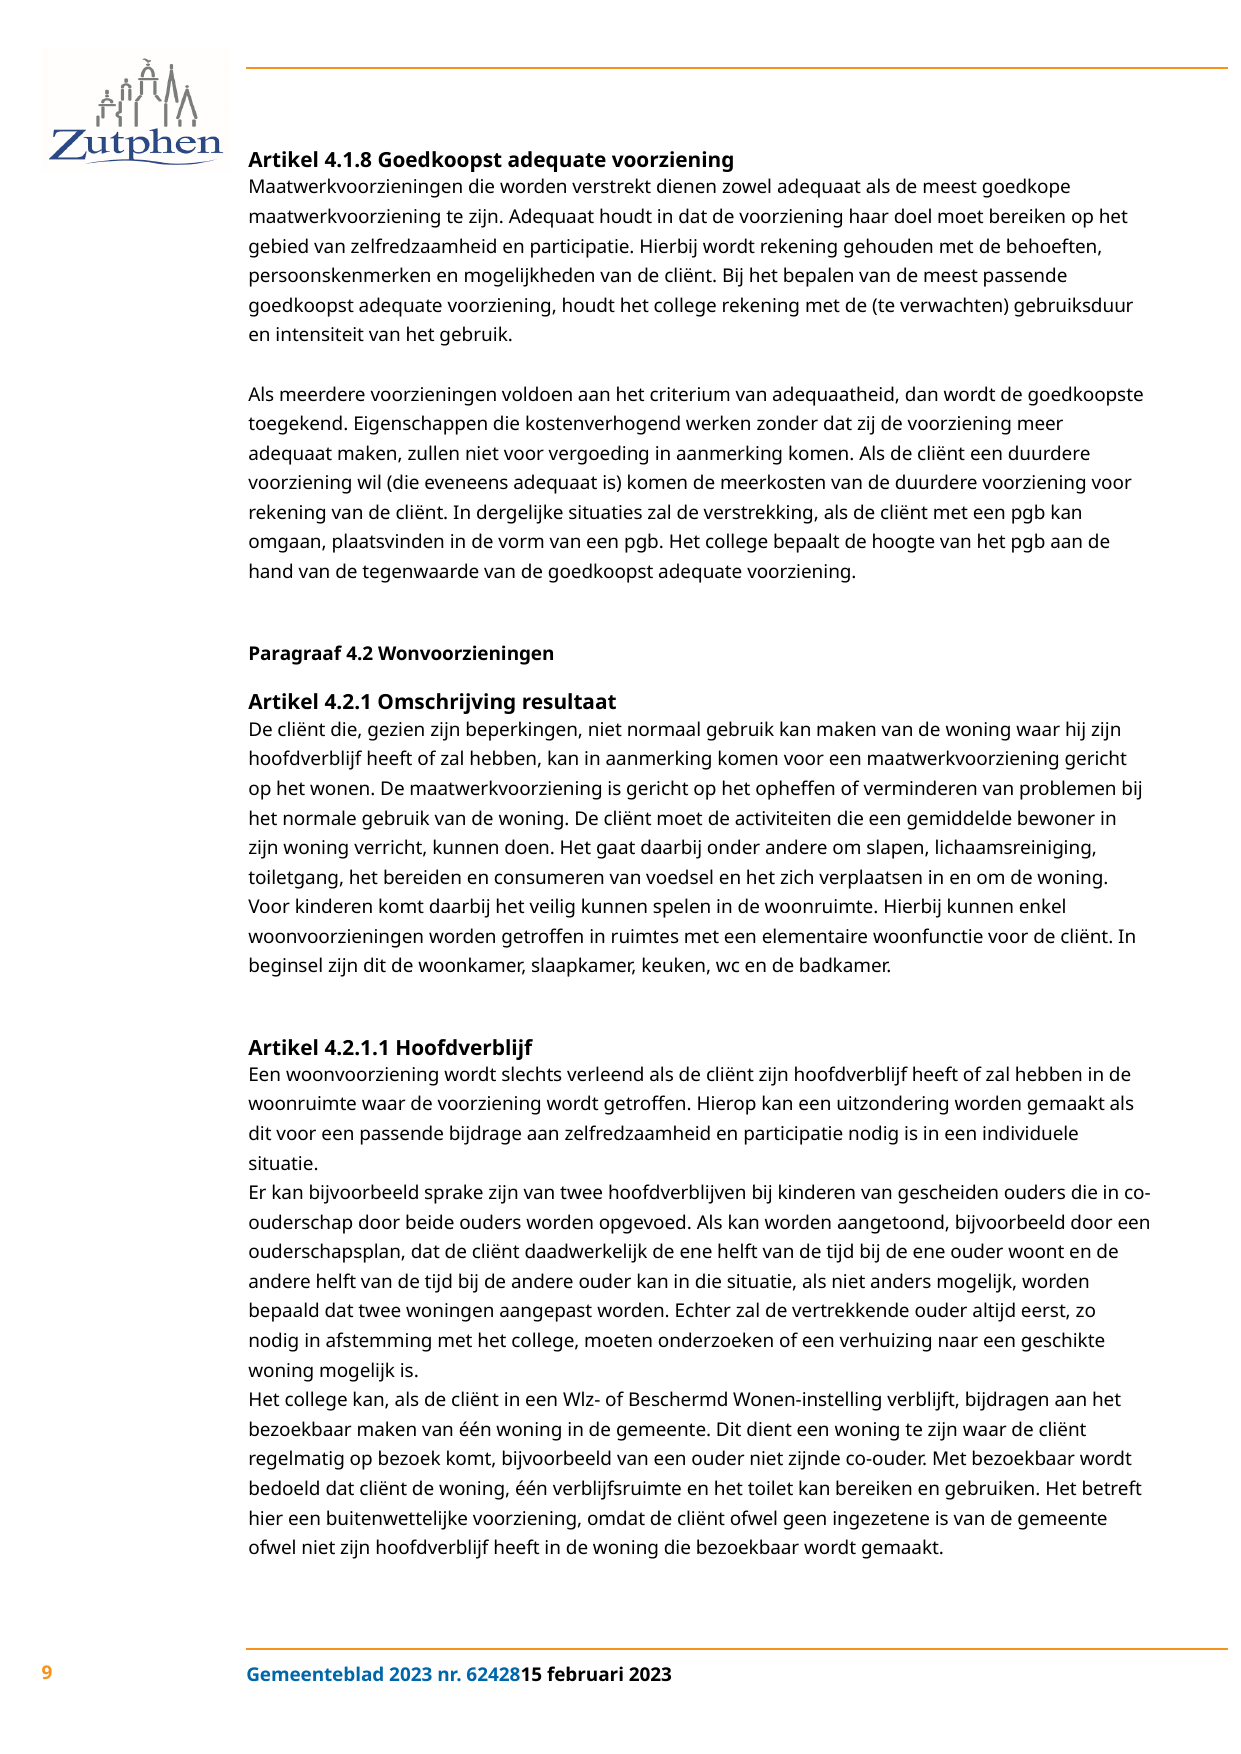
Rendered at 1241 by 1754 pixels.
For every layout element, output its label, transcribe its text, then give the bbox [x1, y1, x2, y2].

text De cliënt die, gezien zijn beperkingen, niet normaal gebruik kan maken van de woning waar hij zijn hoofdverblijf heeft of zal hebben, kan in aanmerking komen voor een maatwerkvoorziening gericht op het wonen. De maatwerkvoorziening is gericht op het opheffen of verminderen van problemen bij het normale gebruik van de woning. De cliënt moet de activiteiten die een gemiddelde bewoner in zijn woning verricht, kunnen doen. Het gaat daarbij onder andere om slapen, lichaamsreiniging, toiletgang, het bereiden en consumeren van voedsel en het zich verplaatsen in en om de woning. Voor kinderen komt daarbij het veilig kunnen spelen in de woonruimte. Hierbij kunnen enkel woonvoorzieningen worden getroffen in ruimtes met een elementaire woonfunctie voor de cliënt. In beginsel zijn dit de woonkamer, slaapkamer, keuken, wc en de badkamer. [248, 716, 1152, 978]
text Artikel 4.1.8 Goedkoopst adequate voorziening [248, 145, 1152, 174]
text Paragraaf 4.2 Wonvoorzieningen [248, 638, 1152, 667]
text Artikel 4.2.1 Omschrijving resultaat [248, 687, 1152, 716]
text Er kan bijvoorbeeld sprake zijn van twee hoofdverblijven bij kinderen van gescheiden ouders die in co-ouderschap door beide ouders worden opgevoed. Als kan worden aangetoond, bijvoorbeeld door een ouderschapsplan, dat de cliënt daadwerkelijk de ene helft van de tijd bij de ene ouder woont en de andere helft van de tijd bij de andere ouder kan in die situatie, als niet anders mogelijk, worden bepaald dat twee woningen aangepast worden. Echter zal de vertrekkende ouder altijd eerst, zo nodig in afstemming met het college, moeten onderzoeken of een verhuizing naar een geschikte woning mogelijk is. [248, 1179, 1152, 1383]
text Artikel 4.2.1.1 Hoofdverblijf [248, 1033, 1152, 1061]
text Een woonvoorziening wordt slechts verleend als de cliënt zijn hoofdverblijf heeft of zal hebben in de woonruimte waar de voorziening wordt getroffen. Hierop kan een uitzondering worden gemaakt als dit voor een passende bijdrage aan zelfredzaamheid en participatie nodig is in een individuele situatie. [248, 1061, 1152, 1176]
text Als meerdere voorzieningen voldoen aan het criterium van adequaatheid, dan wordt de goedkoopste toegekend. Eigenschappen die kostenverhogend werken zonder dat zij de voorziening meer adequaat maken, zullen niet voor vergoeding in aanmerking komen. Als de cliënt een duurdere voorziening wil (die eveneens adequaat is) komen de meerkosten van de duurdere voorziening voor rekening van de cliënt. In dergelijke situaties zal de verstrekking, als de cliënt met een pgb kan omgaan, plaatsvinden in de vorm van een pgb. Het college bepaalt de hoogte van het pgb aan de hand van de tegenwaarde van de goedkoopst adequate voorziening. [248, 381, 1152, 584]
text Het college kan, als de cliënt in een Wlz- of Beschermd Wonen-instelling verblijft, bijdragen aan het bezoekbaar maken van één woning in de gemeente. Dit dient een woning te zijn waar de cliënt regelmatig op bezoek komt, bijvoorbeeld van een ouder niet zijnde co-ouder. Met bezoekbaar wordt bedoeld dat cliënt de woning, één verblijfsruimte en het toilet kan bereiken en gebruiken. Het betreft hier een buitenwettelijke voorziening, omdat de cliënt ofwel geen ingezetene is van de gemeente ofwel niet zijn hoofdverblijf heeft in de woning die bezoekbaar wordt gemaakt. [248, 1386, 1152, 1560]
picture [41, 47, 231, 172]
text Maatwerkvoorzieningen die worden verstrekt dienen zowel adequaat als de meest goedkope maatwerkvoorziening te zijn. Adequaat houdt in dat de voorziening haar doel moet bereiken op het gebied van zelfredzaamheid en participatie. Hierbij wordt rekening gehouden met de behoeften, persoonskenmerken en mogelijkheden van de cliënt. Bij het bepalen van de meest passende goedkoopst adequate voorziening, houdt het college rekening met de (te verwachten) gebruiksduur en intensiteit van het gebruik. [248, 174, 1152, 347]
